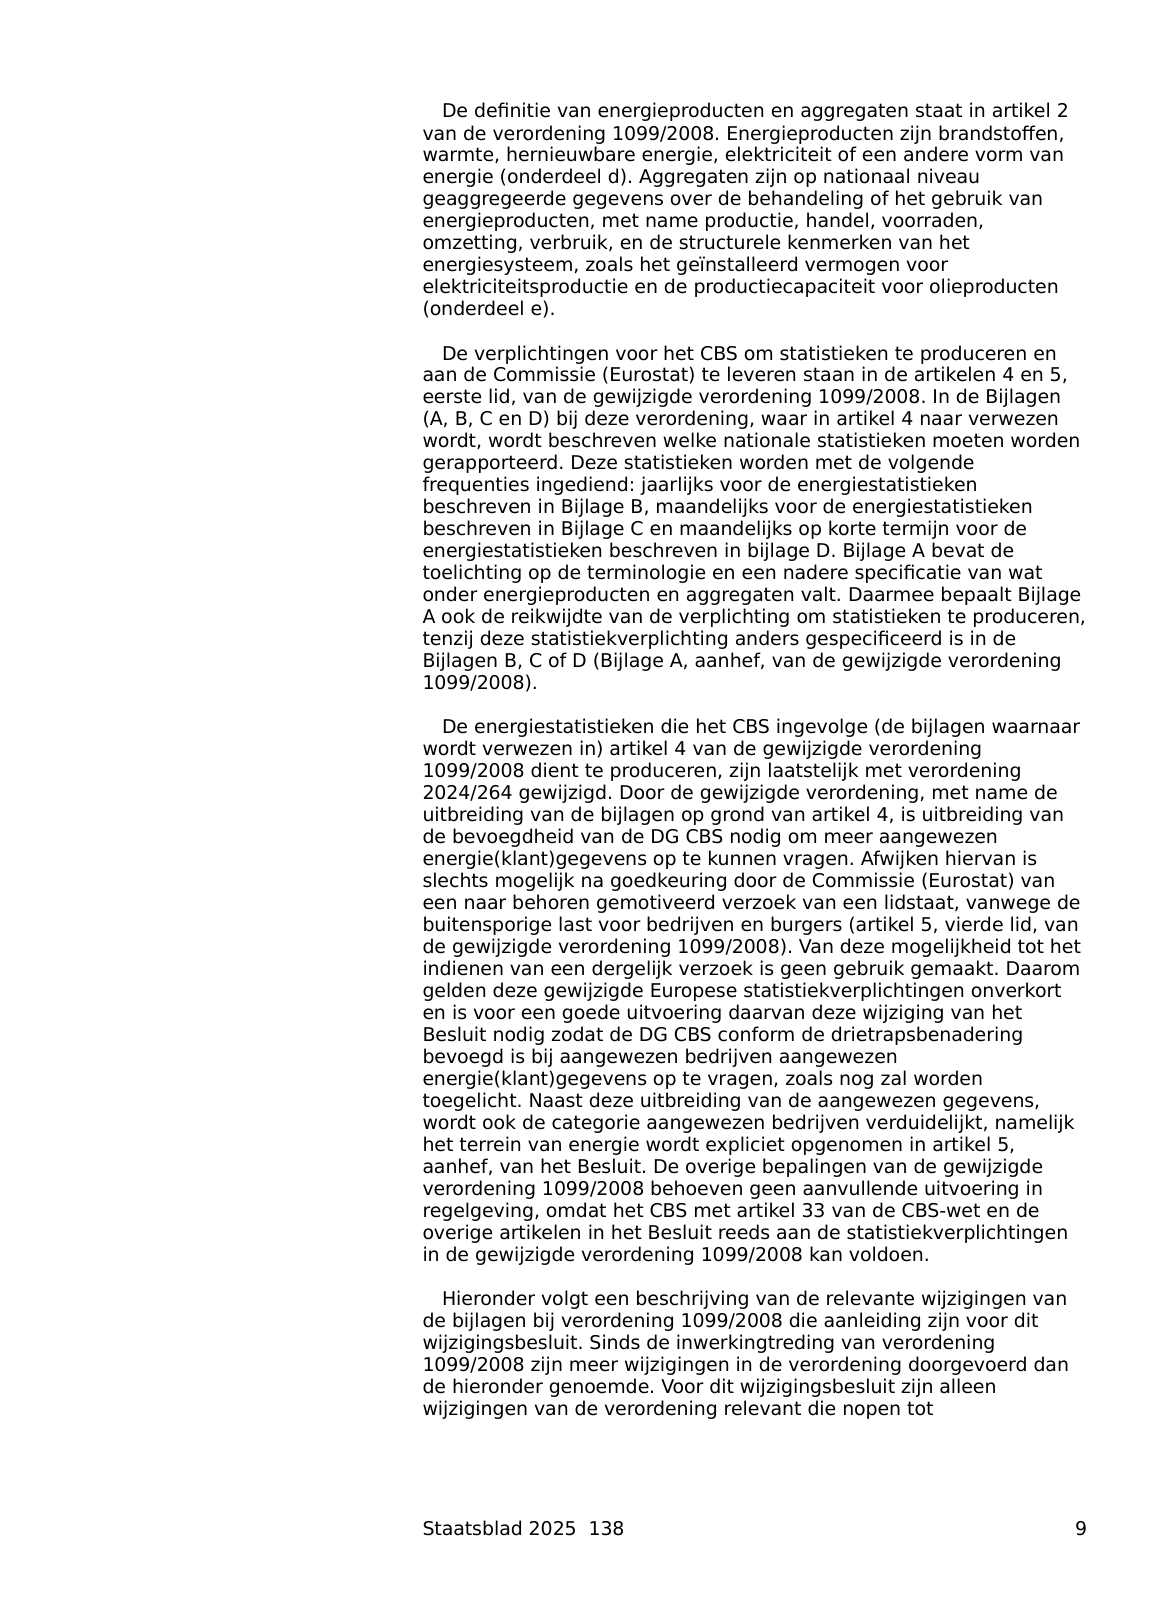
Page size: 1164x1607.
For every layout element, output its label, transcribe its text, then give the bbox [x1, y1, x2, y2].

text De definitie van energieproducten en aggregaten staat in artikel 2 van de verordening 1099/2008. Energieproducten zijn brandstoffen, warmte, hernieuwbare energie, elektriciteit of een andere vorm van energie (onderdeel d). Aggregaten zijn op nationaal niveau geaggregeerde gegevens over de behandeling of het gebruik van energieproducten, met name productie, handel, voorraden, omzetting, verbruik, en de structurele kenmerken van het energiesysteem, zoals het geïnstalleerd vermogen voor elektriciteitsproductie en de productiecapaciteit voor olieproducten (onderdeel e). [422, 100, 1087, 320]
text De energiestatistieken die het CBS ingevolge (de bijlagen waarnaar wordt verwezen in) artikel 4 van de gewijzigde verordening 1099/2008 dient te produceren, zijn laatstelijk met verordening 2024/264 gewijzigd. Door de gewijzigde verordening, met name de uitbreiding van de bijlagen op grond van artikel 4, is uitbreiding van de bevoegdheid van de DG CBS nodig om meer aangewezen energie(klant)gegevens op te kunnen vragen. Afwijken hiervan is slechts mogelijk na goedkeuring door de Commissie (Eurostat) van een naar behoren gemotiveerd verzoek van een lidstaat, vanwege de buitensporige last voor bedrijven en burgers (artikel 5, vierde lid, van de gewijzigde verordening 1099/2008). Van deze mogelijkheid tot het indienen van een dergelijk verzoek is geen gebruik gemaakt. Daarom gelden deze gewijzigde Europese statistiekverplichtingen onverkort en is voor een goede uitvoering daarvan deze wijziging van het Besluit nodig zodat de DG CBS conform de drietrapsbenadering bevoegd is bij aangewezen bedrijven aangewezen energie(klant)gegevens op te vragen, zoals nog zal worden toegelicht. Naast deze uitbreiding van de aangewezen gegevens, wordt ook de categorie aangewezen bedrijven verduidelijkt, namelijk het terrein van energie wordt expliciet opgenomen in artikel 5, aanhef, van het Besluit. De overige bepalingen van de gewijzigde verordening 1099/2008 behoeven geen aanvullende uitvoering in regelgeving, omdat het CBS met artikel 33 van de CBS-wet en de overige artikelen in het Besluit reeds aan de statistiekverplichtingen in de gewijzigde verordening 1099/2008 kan voldoen. [422, 716, 1087, 1266]
text Hieronder volgt een beschrijving van de relevante wijzigingen van de bijlagen bij verordening 1099/2008 die aanleiding zijn voor dit wijzigingsbesluit. Sinds de inwerkingtreding van verordening 1099/2008 zijn meer wijzigingen in de verordening doorgevoerd dan de hieronder genoemde. Voor dit wijzigingsbesluit zijn alleen wijzigingen van de verordening relevant die nopen tot [422, 1288, 1087, 1420]
text De verplichtingen voor het CBS om statistieken te produceren en aan de Commissie (Eurostat) te leveren staan in de artikelen 4 en 5, eerste lid, van de gewijzigde verordening 1099/2008. In de Bijlagen (A, B, C en D) bij deze verordening, waar in artikel 4 naar verwezen wordt, wordt beschreven welke nationale statistieken moeten worden gerapporteerd. Deze statistieken worden met de volgende frequenties ingediend: jaarlijks voor de energiestatistieken beschreven in Bijlage B, maandelijks voor de energiestatistieken beschreven in Bijlage C en maandelijks op korte termijn voor de energiestatistieken beschreven in bijlage D. Bijlage A bevat de toelichting op de terminologie en een nadere specificatie van wat onder energieproducten en aggregaten valt. Daarmee bepaalt Bijlage A ook de reikwijdte van de verplichting om statistieken te produceren, tenzij deze statistiekverplichting anders gespecificeerd is in de Bijlagen B, C of D (Bijlage A, aanhef, van de gewijzigde verordening 1099/2008). [422, 342, 1087, 694]
